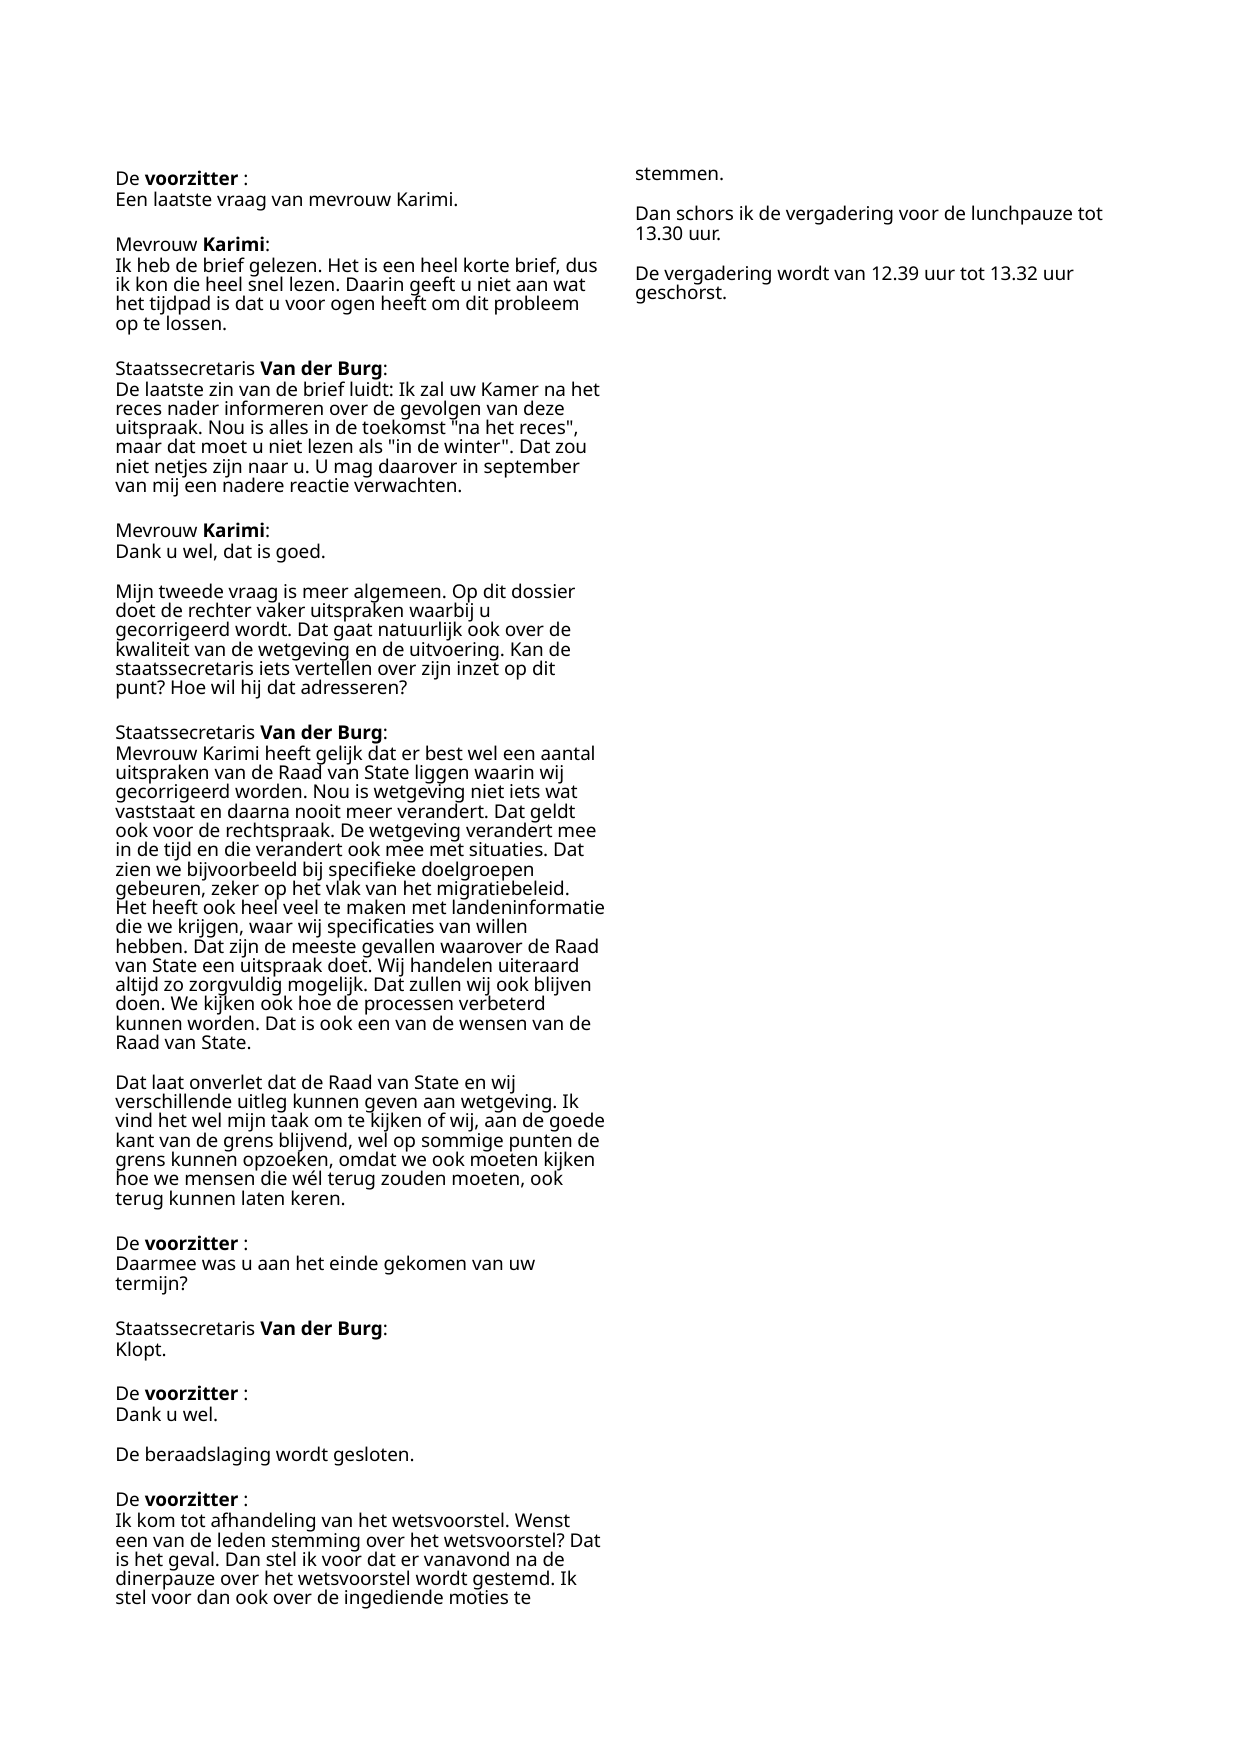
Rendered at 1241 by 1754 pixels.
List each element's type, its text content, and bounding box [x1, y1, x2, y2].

text Klopt. [115, 1341, 605, 1360]
text De voorzitter : [115, 1381, 605, 1406]
text Mijn tweede vraag is meer algemeen. Op dit dossier doet de rechter vaker uitspraken waarbij u gecorrigeerd wordt. Dat gaat natuurlijk ook over de kwaliteit van de wetgeving en de uitvoering. Kan de staatssecretaris iets vertellen over zijn inzet op dit punt? Hoe wil hij dat adresseren? [115, 583, 605, 698]
text Mevrouw Karimi: [115, 517, 605, 543]
text Mevrouw Karimi: [115, 231, 605, 257]
text De laatste zin van de brief luidt: Ik zal uw Kamer na het reces nader informeren over de gevolgen van deze uitspraak. Nou is alles in de toekomst "na het reces", maar dat moet u niet lezen als "in de winter". Dat zou niet netjes zijn naar u. U mag daarover in september van mij een nadere reactie verwachten. [115, 381, 605, 496]
text Dank u wel. [115, 1406, 605, 1426]
text Staatssecretaris Van der Burg: [115, 355, 605, 381]
text Mevrouw Karimi heeft gelijk dat er best wel een aantal uitspraken van de Raad van State liggen waarin wij gecorrigeerd worden. Nou is wetgeving niet iets wat vaststaat en daarna nooit meer verandert. Dat geldt ook voor de rechtspraak. De wetgeving verandert mee in de tijd en die verandert ook mee met situaties. Dat zien we bijvoorbeeld bij specifieke doelgroepen gebeuren, zeker op het vlak van het migratiebeleid. Het heeft ook heel veel te maken met landeninformatie die we krijgen, waar wij specificaties van willen hebben. Dat zijn de meeste gevallen waarover de Raad van State een uitspraak doet. Wij handelen uiteraard altijd zo zorgvuldig mogelijk. Dat zullen wij ook blijven doen. We kijken ook hoe de processen verbeterd kunnen worden. Dat is ook een van de wensen van de Raad van State. [115, 745, 605, 1053]
text De voorzitter : [115, 1230, 605, 1255]
text stemmen. [635, 165, 1125, 184]
text De beraadslaging wordt gesloten. [115, 1446, 605, 1466]
text De voorzitter : [115, 165, 605, 191]
text De vergadering wordt van 12.39 uur tot 13.32 uur geschorst. [635, 265, 1125, 303]
text Een laatste vraag van mevrouw Karimi. [115, 191, 605, 210]
text Dank u wel, dat is goed. [115, 543, 605, 562]
text Staatssecretaris Van der Burg: [115, 1315, 605, 1341]
text De voorzitter : [115, 1487, 605, 1512]
text Dat laat onverlet dat de Raad van State en wij verschillende uitleg kunnen geven aan wetgeving. Ik vind het wel mijn taak om te kijken of wij, aan de goede kant van de grens blijvend, wel op sommige punten de grens kunnen opzoeken, omdat we ook moeten kijken hoe we mensen die wél terug zouden moeten, ook terug kunnen laten keren. [115, 1074, 605, 1209]
text Staatssecretaris Van der Burg: [115, 719, 605, 745]
text Ik heb de brief gelezen. Het is een heel korte brief, dus ik kon die heel snel lezen. Daarin geeft u niet aan wat het tijdpad is dat u voor ogen heeft om dit probleem op te lossen. [115, 257, 605, 334]
text Ik kom tot afhandeling van het wetsvoorstel. Wenst een van de leden stemming over het wetsvoorstel? Dat is het geval. Dan stel ik voor dat er vanavond na de dinerpauze over het wetsvoorstel wordt gestemd. Ik stel voor dan ook over de ingediende moties te [115, 1512, 605, 1609]
text Daarmee was u aan het einde gekomen van uw termijn? [115, 1255, 605, 1294]
text Dan schors ik de vergadering voor de lunchpauze tot 13.30 uur. [635, 205, 1125, 244]
